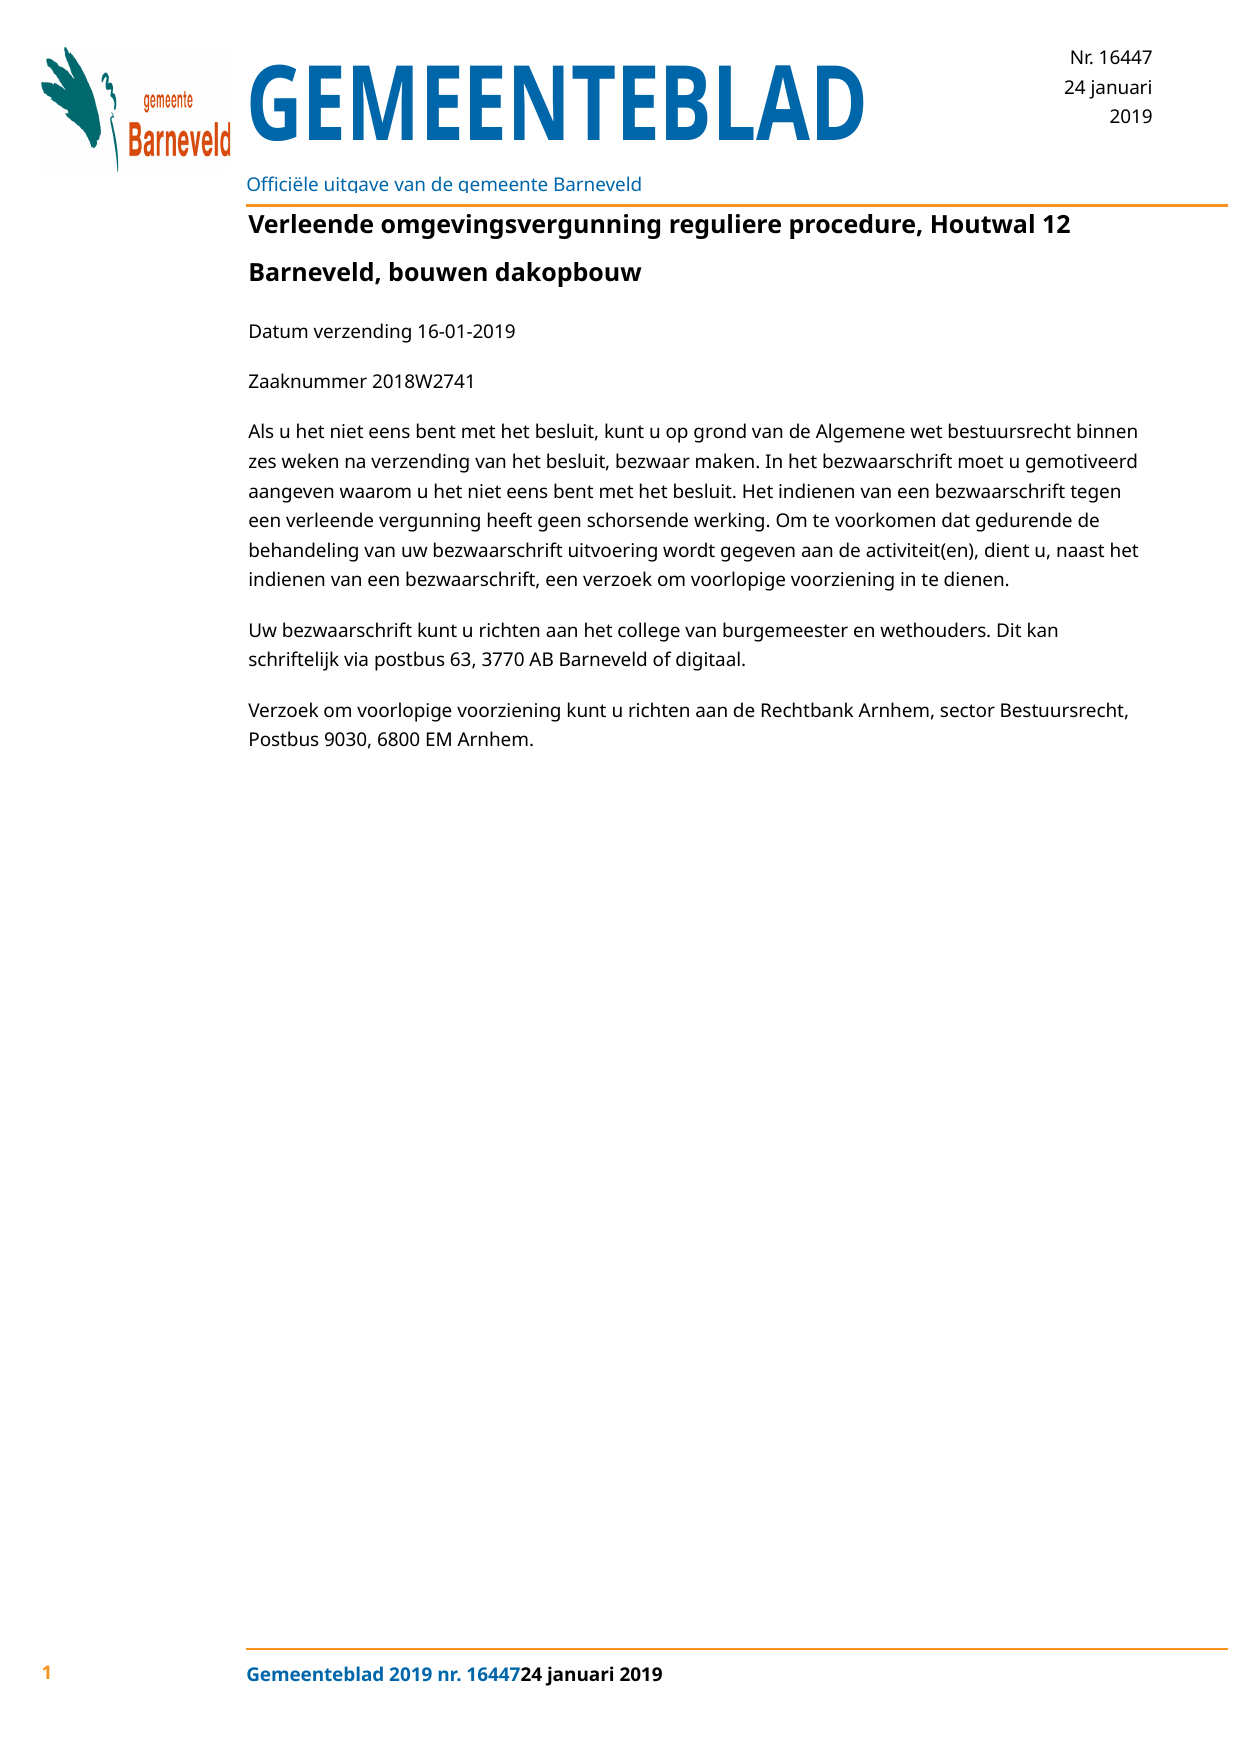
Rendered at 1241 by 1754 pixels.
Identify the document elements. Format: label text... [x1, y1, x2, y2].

picture [41, 47, 231, 172]
text Verzoek om voorlopige voorziening kunt u richten aan de Rechtbank Arnhem, sector Bestuursrecht, Postbus 9030, 6800 EM Arnhem. [248, 697, 1152, 752]
text Als u het niet eens bent met het besluit, kunt u op grond van de Algemene wet bestuursrecht binnen zes weken na verzending van het besluit, bezwaar maken. In het bezwaarschrift moet u gemotiveerd aangeven waarom u het niet eens bent met het besluit. Het indienen van een bezwaarschrift tegen een verleende vergunning heeft geen schorsende werking. Om te voorkomen dat gedurende de behandeling van uw bezwaarschrift uitvoering wordt gegeven aan de activiteit(en), dient u, naast het indienen van een bezwaarschrift, een verzoek om voorlopige voorziening in te dienen. [248, 419, 1152, 592]
text Datum verzending 16-01-2019 [248, 318, 1152, 344]
text Uw bezwaarschrift kunt u richten aan het college van burgemeester en wethouders. Dit kan schriftelijk via postbus 63, 3770 AB Barneveld of digitaal. [248, 617, 1152, 672]
text Verleende omgevingsvergunning reguliere procedure, Houtwal 12 Barneveld, bouwen dakopbouw [248, 207, 1152, 288]
text Zaaknummer 2018W2741 [248, 368, 1152, 394]
